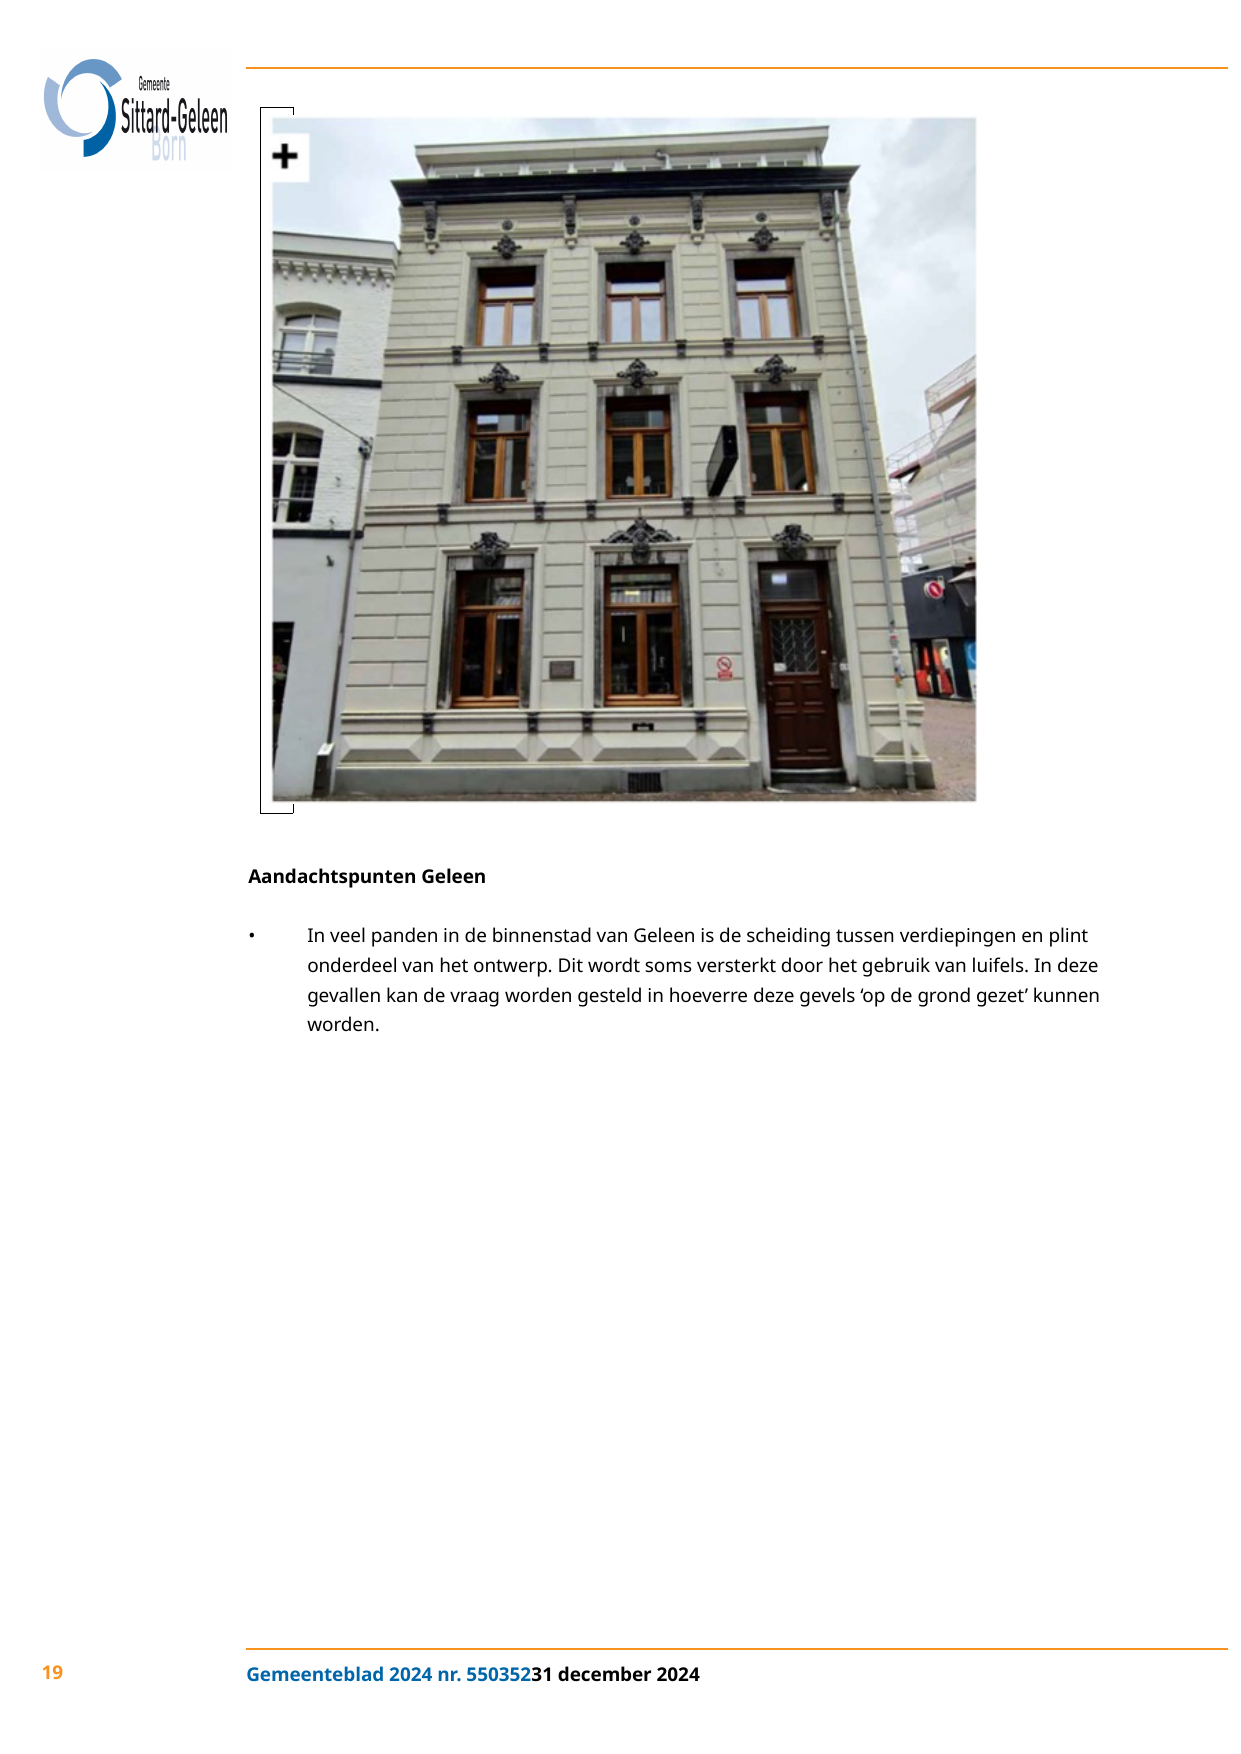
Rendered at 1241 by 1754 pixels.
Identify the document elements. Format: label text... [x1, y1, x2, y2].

list In veel panden in de binnenstad van Geleen is de scheiding tussen verdiepingen en plint onderdeel van het ontwerp. Dit wordt soms versterkt door het gebruik van luifels. In deze gevallen kan de vraag worden gesteld in hoeverre deze gevels ‘op de grond gezet’ kunnen worden. [248, 923, 1152, 1037]
picture [268, 115, 978, 804]
picture [41, 47, 231, 172]
text Aandachtspunten Geleen [248, 863, 1152, 889]
